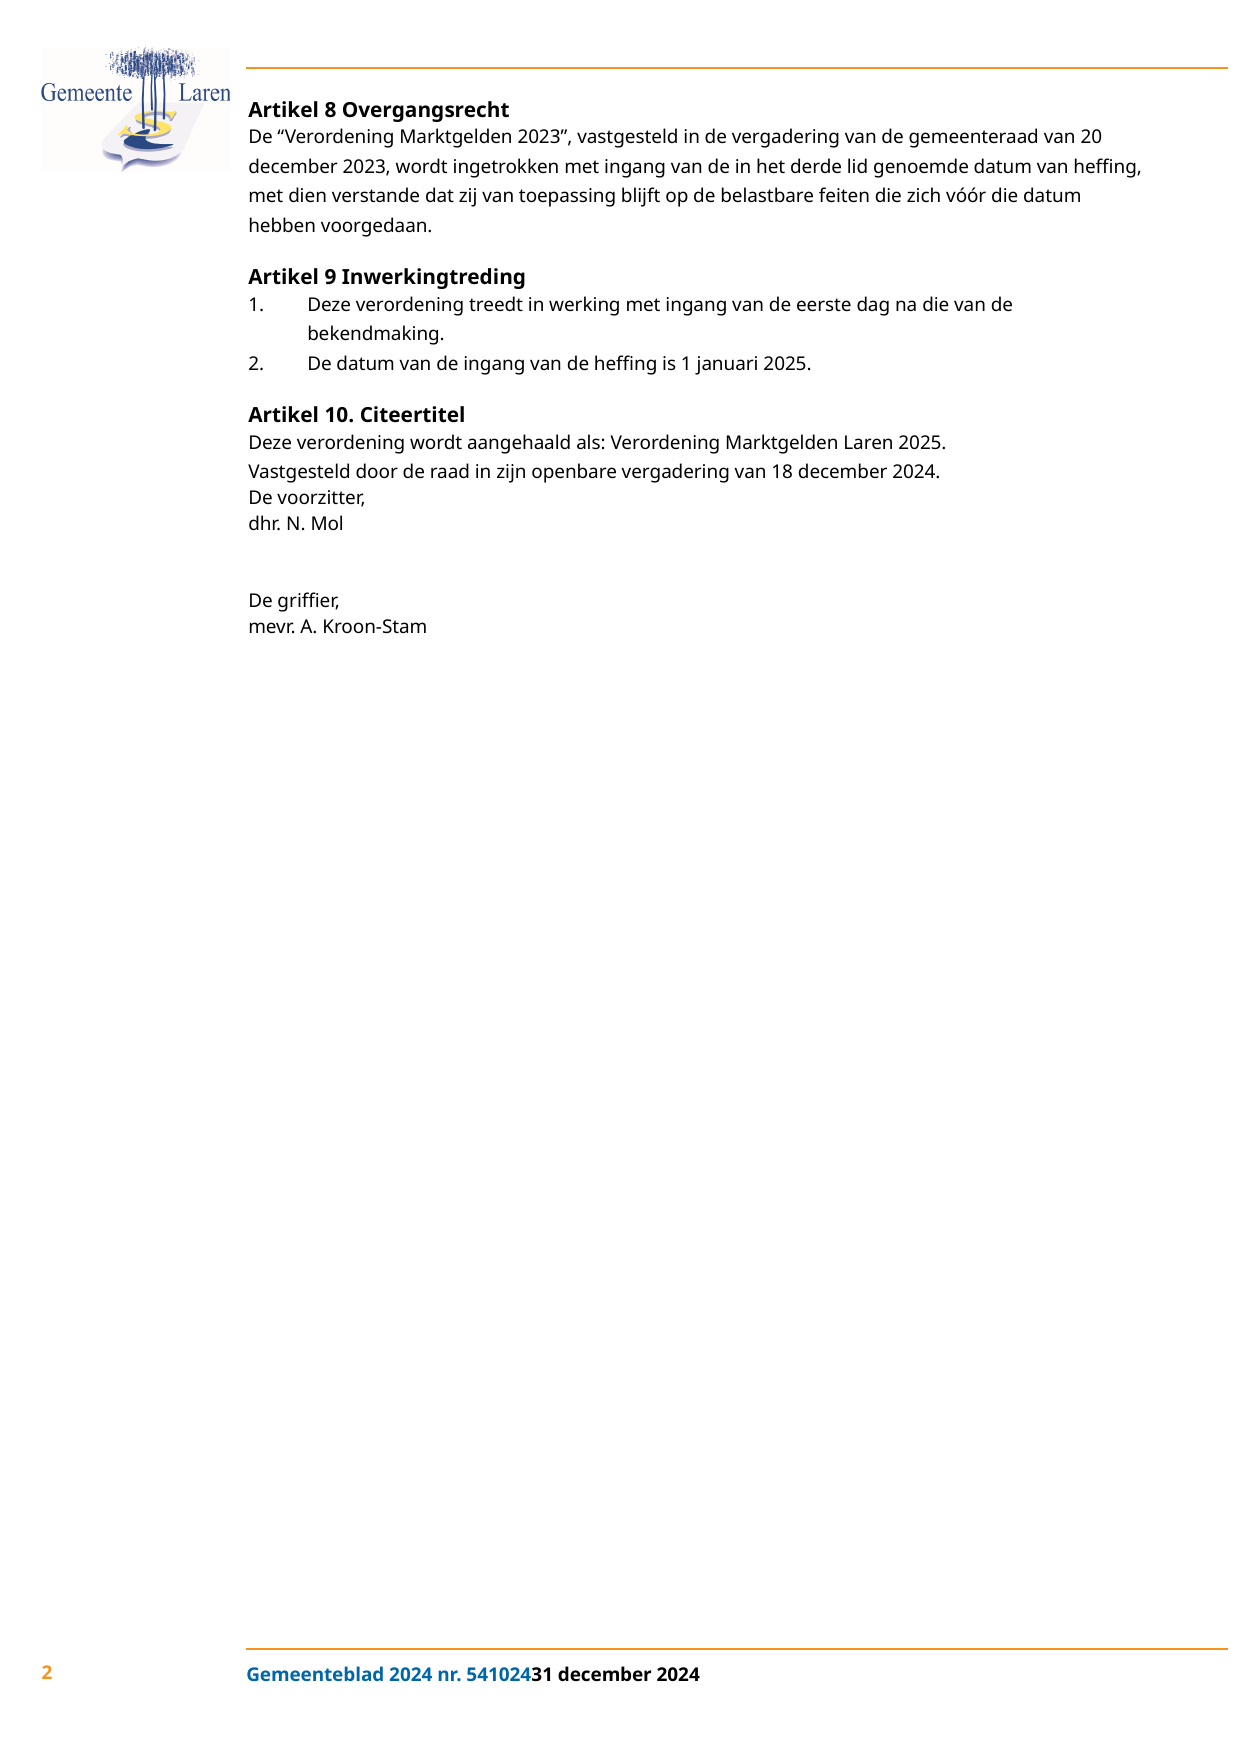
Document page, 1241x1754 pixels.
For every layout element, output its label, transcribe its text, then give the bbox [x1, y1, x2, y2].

text De griffier, [248, 587, 1152, 613]
text De “Verordening Marktgelden 2023”, vastgesteld in de vergadering van de gemeenteraad van 20 december 2023, wordt ingetrokken met ingang van de in het derde lid genoemde datum van heffing, met dien verstande dat zij van toepassing blijft op de belastbare feiten die zich vóór die datum hebben voorgedaan. [248, 123, 1152, 238]
text Artikel 8 Overgangsrecht [248, 95, 1152, 123]
text dhr. N. Mol [248, 510, 1152, 536]
list De datum van de ingang van de heffing is 1 januari 2025. [248, 350, 1152, 376]
text Deze verordening wordt aangehaald als: Verordening Marktgelden Laren 2025. [248, 429, 1152, 454]
text Artikel 10. Citeertitel [248, 400, 1152, 429]
list Deze verordening treedt in werking met ingang van de eerste dag na die van de bekendmaking. [248, 291, 1152, 346]
text mevr. A. Kroon-Stam [248, 613, 1152, 638]
text Vastgesteld door de raad in zijn openbare vergadering van 18 december 2024. [248, 458, 1152, 484]
text Artikel 9 Inwerkingtreding [248, 262, 1152, 291]
text De voorzitter, [248, 484, 1152, 510]
picture [41, 47, 231, 172]
